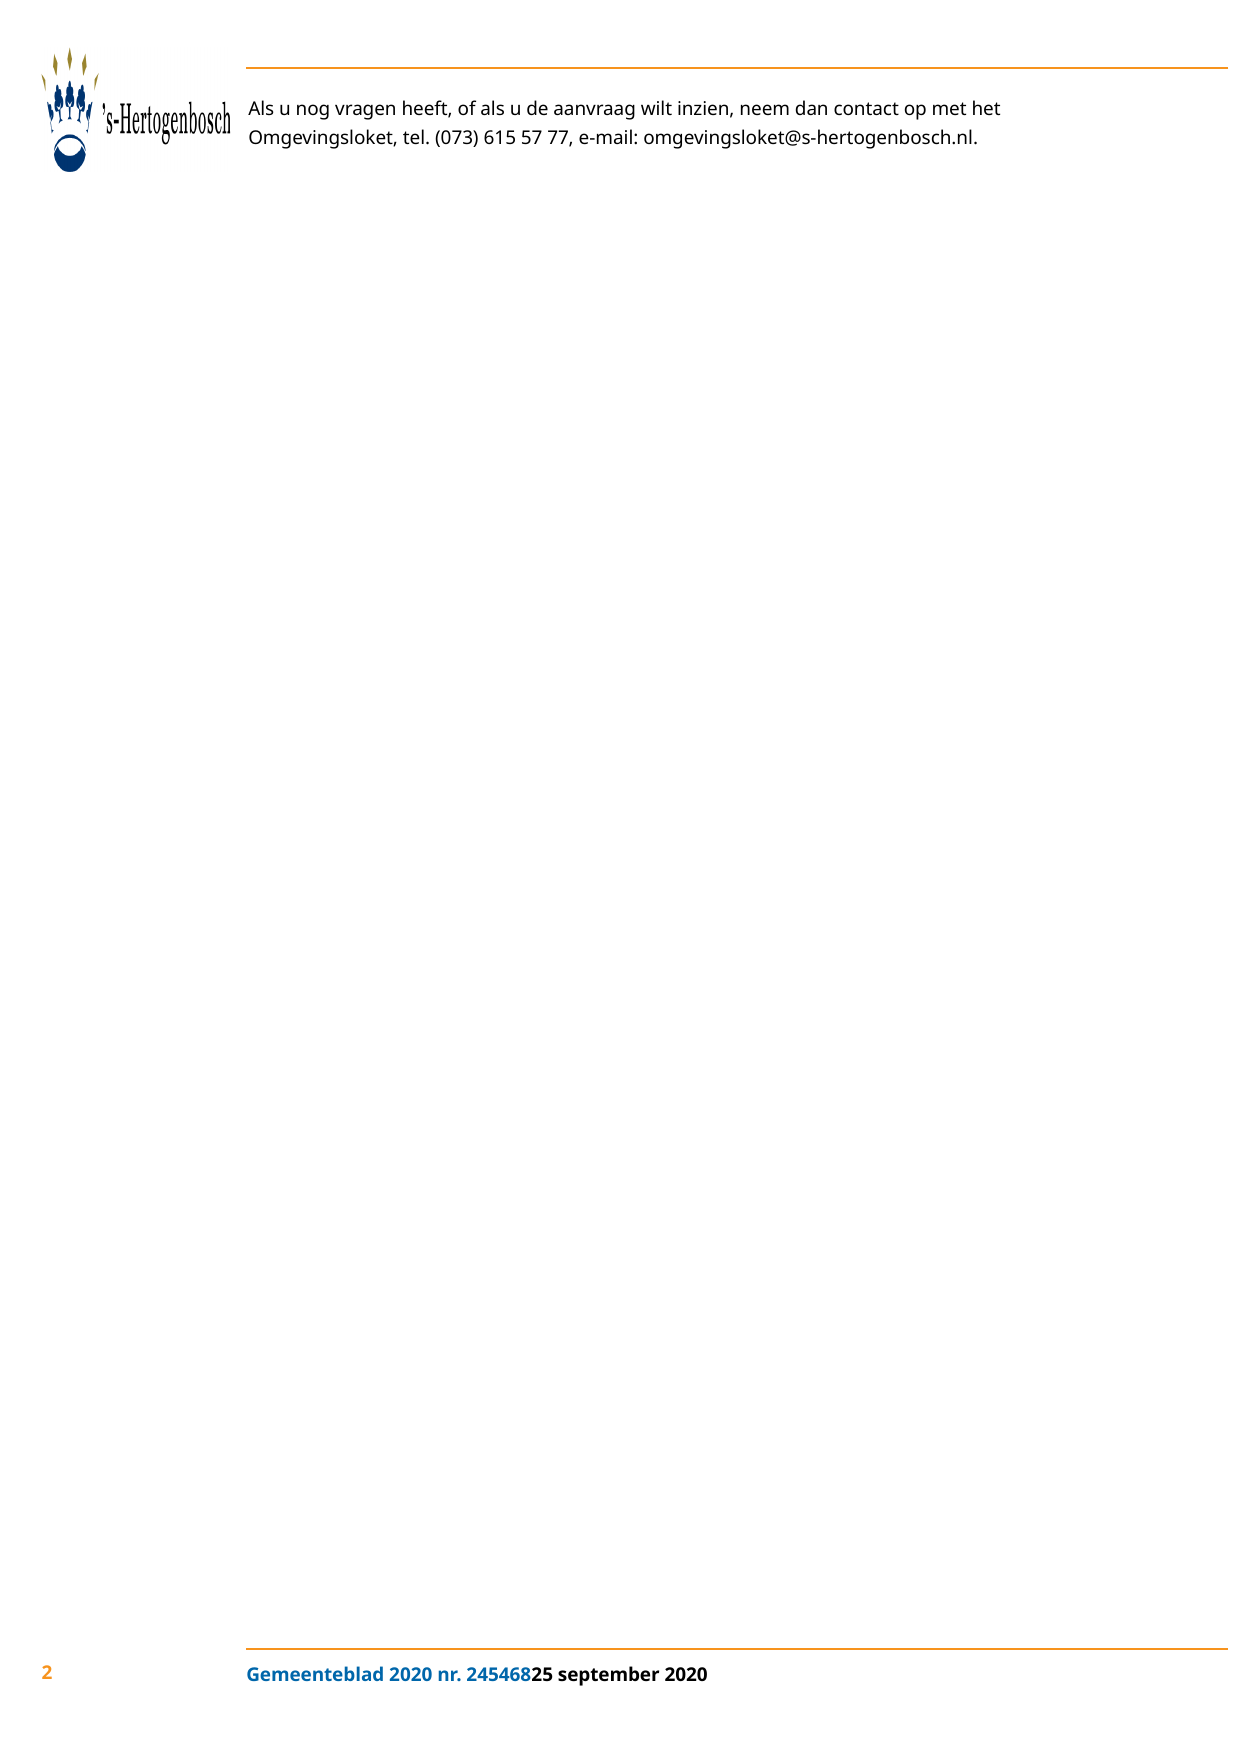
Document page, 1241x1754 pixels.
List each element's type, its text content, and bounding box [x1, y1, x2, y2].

picture [41, 47, 231, 172]
text Als u nog vragen heeft, of als u de aanvraag wilt inzien, neem dan contact op met het Omgevingsloket, tel. (073) 615 57 77, e-mail: omgevingsloket@s-hertogenbosch.nl. [248, 95, 1152, 150]
